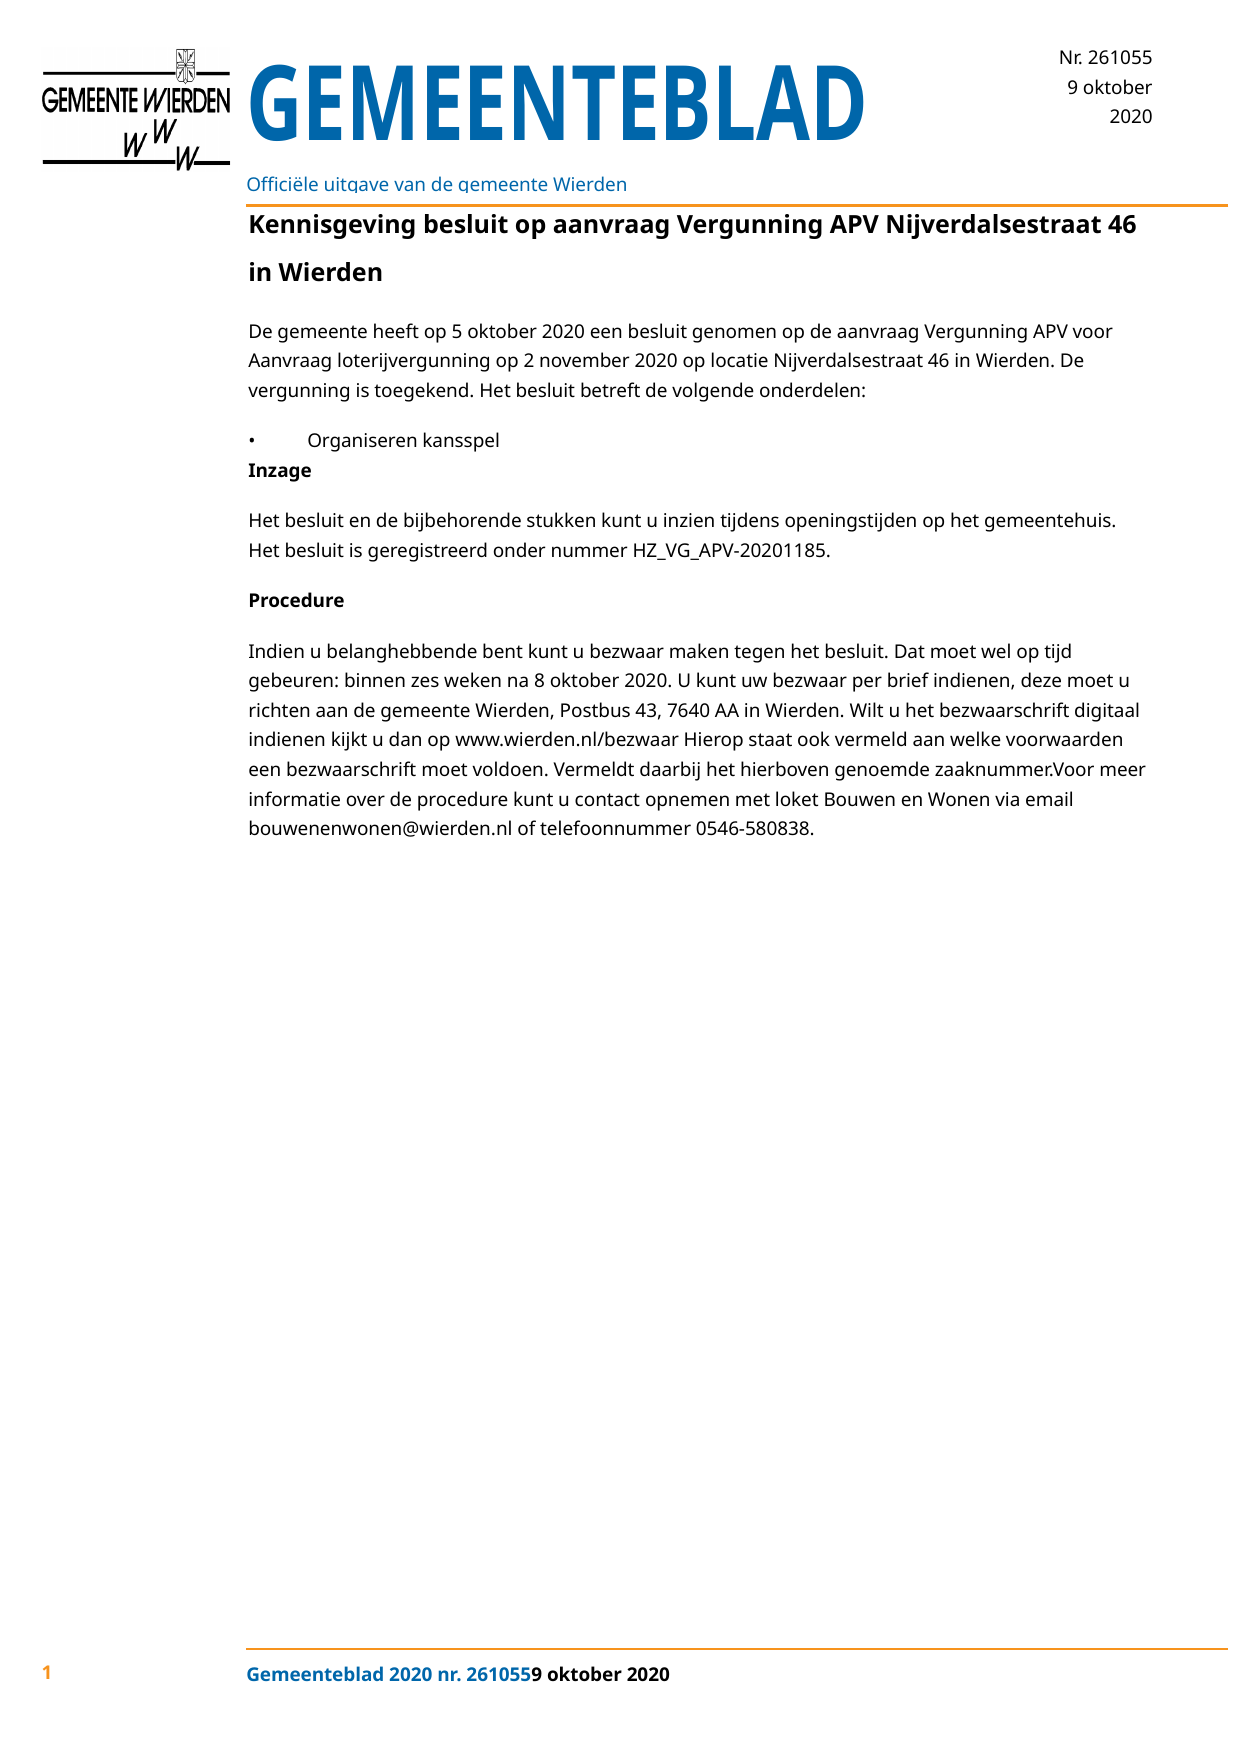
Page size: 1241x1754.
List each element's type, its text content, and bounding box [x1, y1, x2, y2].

text Inzage [248, 457, 1152, 483]
picture [41, 47, 231, 172]
list Organiseren kansspel [248, 427, 1152, 453]
text Indien u belanghebbende bent kunt u bezwaar maken tegen het besluit. Dat moet wel op tijd gebeuren: binnen zes weken na 8 oktober 2020. U kunt uw bezwaar per brief indienen, deze moet u richten aan de gemeente Wierden, Postbus 43, 7640 AA in Wierden. Wilt u het bezwaarschrift digitaal indienen kijkt u dan op www.wierden.nl/bezwaar Hierop staat ook vermeld aan welke voorwaarden een bezwaarschrift moet voldoen. Vermeldt daarbij het hierboven genoemde zaaknummer.Voor meer informatie over de procedure kunt u contact opnemen met loket Bouwen en Wonen via email bouwenenwonen@wierden.nl of telefoonnummer 0546-580838. [248, 638, 1152, 841]
text Het besluit en de bijbehorende stukken kunt u inzien tijdens openingstijden op het gemeentehuis. Het besluit is geregistreerd onder nummer HZ_VG_APV-20201185. [248, 507, 1152, 563]
text Kennisgeving besluit op aanvraag Vergunning APV Nijverdalsestraat 46 in Wierden [248, 207, 1152, 288]
text Procedure [248, 587, 1152, 613]
text De gemeente heeft op 5 oktober 2020 een besluit genomen op de aanvraag Vergunning APV voor Aanvraag loterijvergunning op 2 november 2020 op locatie Nijverdalsestraat 46 in Wierden. De vergunning is toegekend. Het besluit betreft de volgende onderdelen: [248, 318, 1152, 403]
